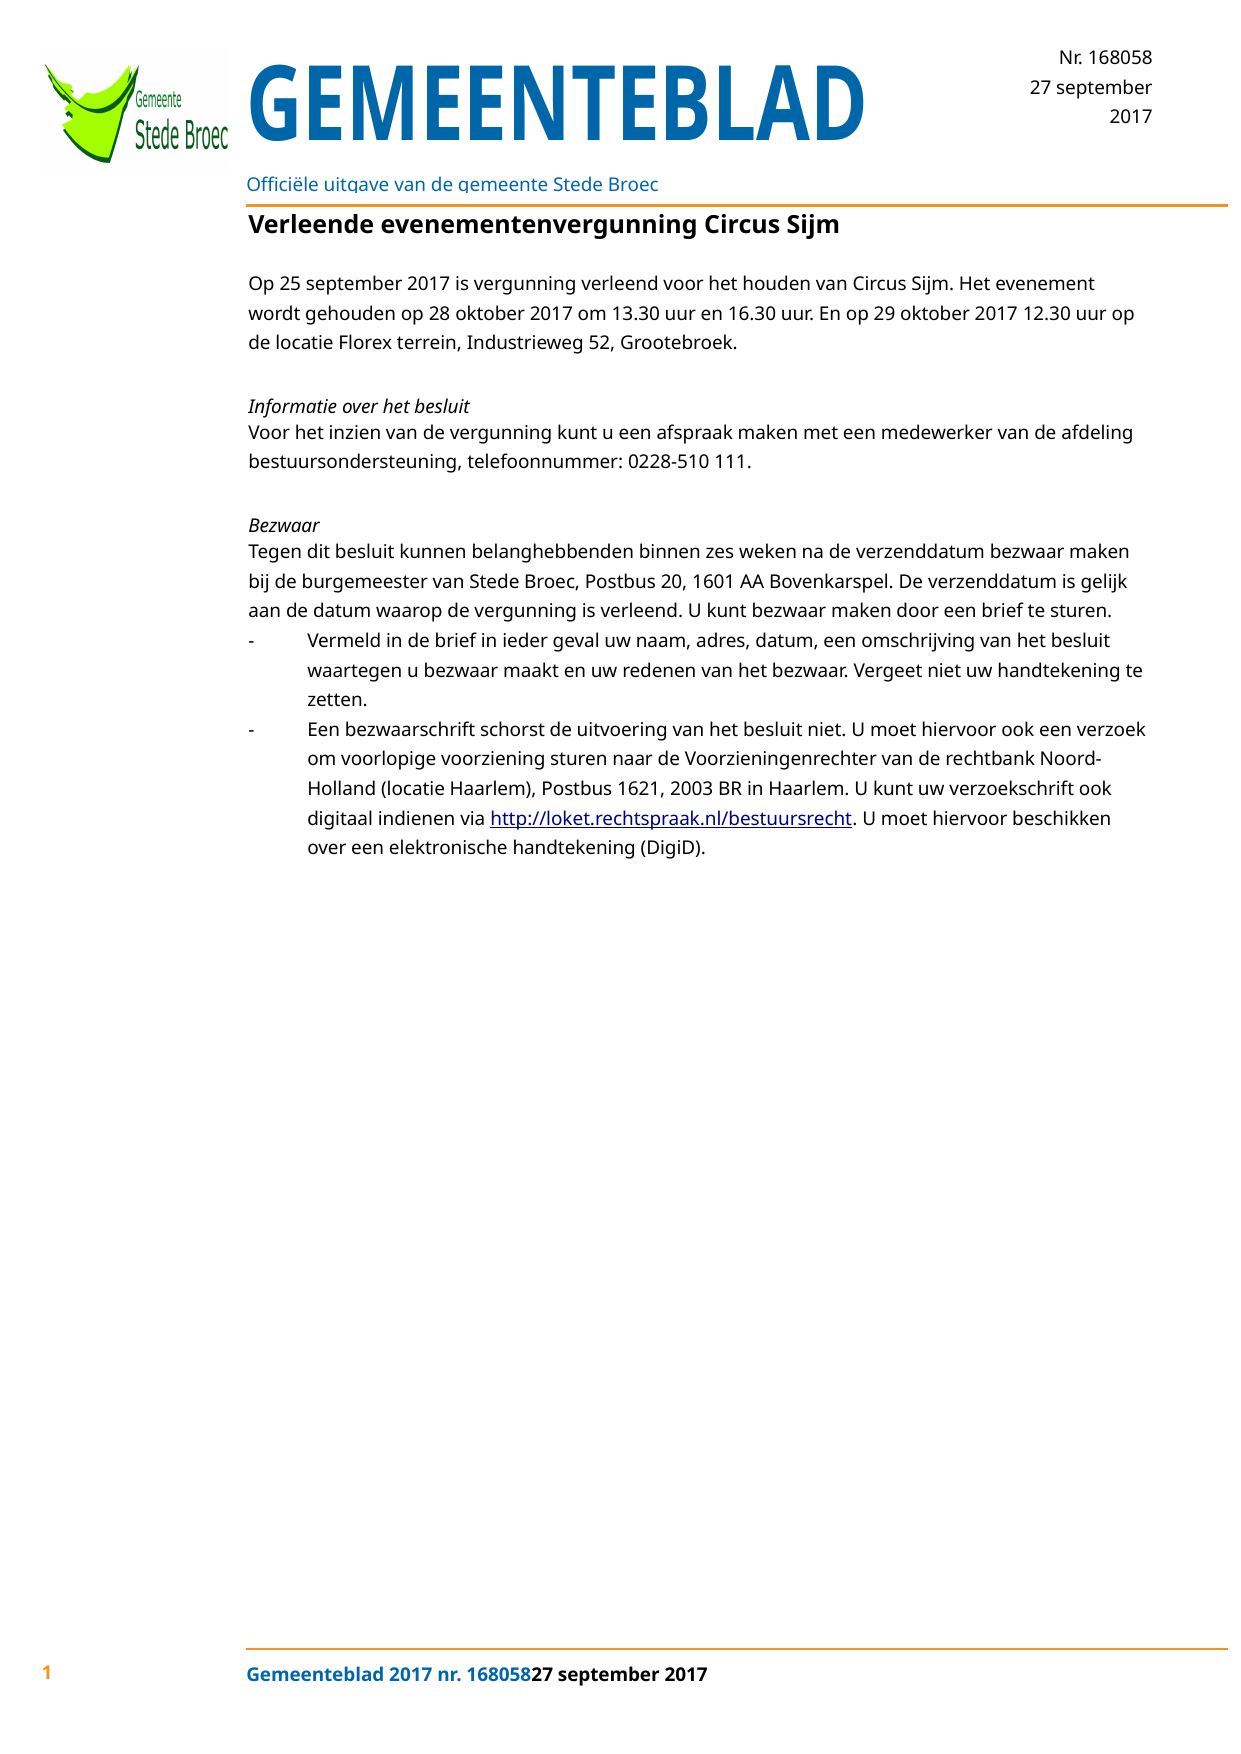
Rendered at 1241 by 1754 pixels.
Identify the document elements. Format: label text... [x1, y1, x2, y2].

text Voor het inzien van de vergunning kunt u een afspraak maken met een medewerker van de afdeling bestuursondersteuning, telefoonnummer: 0228-510 111. [248, 419, 1152, 474]
list Vermeld in de brief in ieder geval uw naam, adres, datum, een omschrijving van het besluit waartegen u bezwaar maakt en uw redenen van het bezwaar. Vergeet niet uw handtekening te zetten. [248, 627, 1152, 712]
text Verleende evenementenvergunning Circus Sijm [248, 207, 1152, 241]
text Tegen dit besluit kunnen belanghebbenden binnen zes weken na de verzenddatum bezwaar maken bij de burgemeester van Stede Broec, Postbus 20, 1601 AA Bovenkarspel. De verzenddatum is gelijk aan de datum waarop de vergunning is verleend. U kunt bezwaar maken door een brief te sturen. [248, 538, 1152, 623]
list Een bezwaarschrift schorst de uitvoering van het besluit niet. U moet hiervoor ook een verzoek om voorlopige voorziening sturen naar de Voorzieningenrechter van de rechtbank Noord-Holland (locatie Haarlem), Postbus 1621, 2003 BR in Haarlem. U kunt uw verzoekschrift ook digitaal indienen via http://loket.rechtspraak.nl/bestuursrecht. U moet hiervoor beschikken over een elektronische handtekening (DigiD). [248, 716, 1152, 860]
text Op 25 september 2017 is vergunning verleend voor het houden van Circus Sijm. Het evenement wordt gehouden op 28 oktober 2017 om 13.30 uur en 16.30 uur. En op 29 oktober 2017 12.30 uur op de locatie Florex terrein, Industrieweg 52, Grootebroek. [248, 270, 1152, 355]
picture [41, 47, 231, 172]
text Bezwaar [248, 513, 1152, 538]
text Informatie over het besluit [248, 393, 1152, 419]
